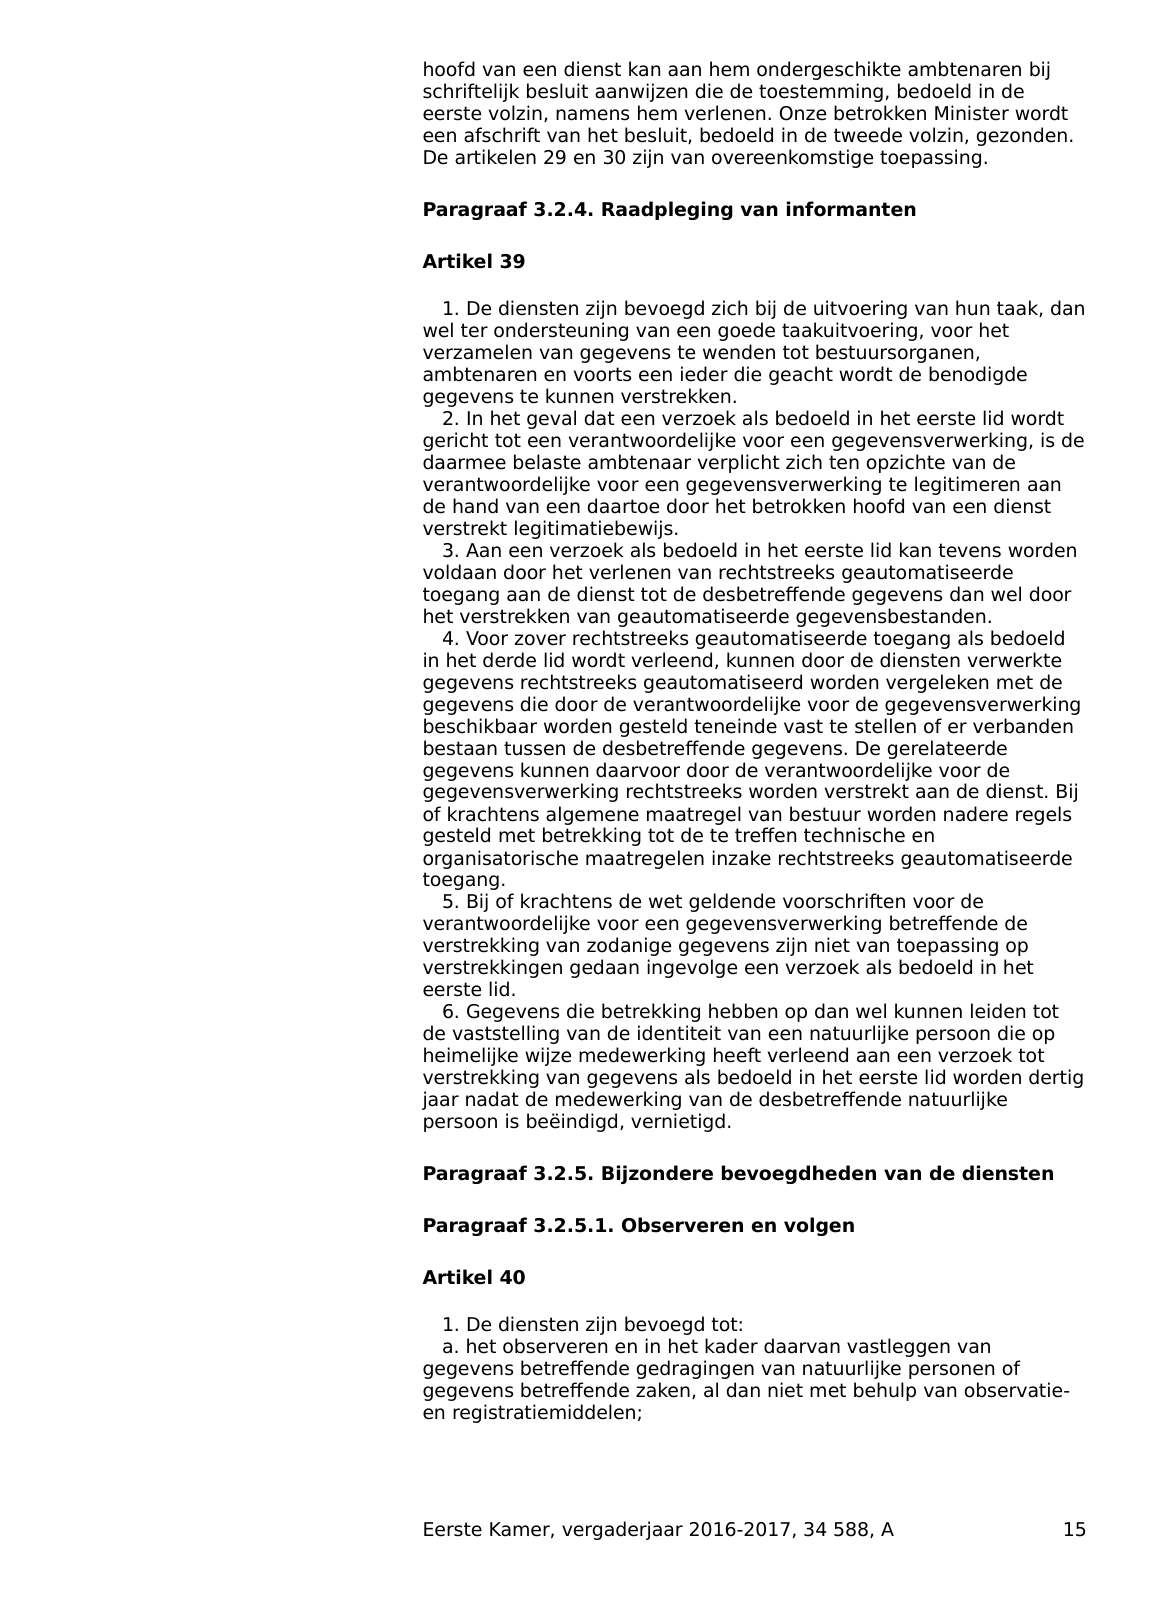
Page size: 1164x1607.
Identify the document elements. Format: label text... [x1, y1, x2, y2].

text 4. Voor zover rechtstreeks geautomatiseerde toegang als bedoeld in het derde lid wordt verleend, kunnen door de diensten verwerkte gegevens rechtstreeks geautomatiseerd worden vergeleken met de gegevens die door de verantwoordelijke voor de gegevensverwerking beschikbaar worden gesteld teneinde vast te stellen of er verbanden bestaan tussen de desbetreffende gegevens. De gerelateerde gegevens kunnen daarvoor door de verantwoordelijke voor de gegevensverwerking rechtstreeks worden verstrekt aan de dienst. Bij of krachtens algemene maatregel van bestuur worden nadere regels gesteld met betrekking tot de te treffen technische en organisatorische maatregelen inzake rechtstreeks geautomatiseerde toegang. [422, 628, 1087, 891]
text 6. Gegevens die betrekking hebben op dan wel kunnen leiden tot de vaststelling van de identiteit van een natuurlijke persoon die op heimelijke wijze medewerking heeft verleend aan een verzoek tot verstrekking van gegevens als bedoeld in het eerste lid worden dertig jaar nadat de medewerking van de desbetreffende natuurlijke persoon is beëindigd, vernietigd. [422, 1001, 1087, 1133]
text 2. In het geval dat een verzoek als bedoeld in het eerste lid wordt gericht tot een verantwoordelijke voor een gegevensverwerking, is de daarmee belaste ambtenaar verplicht zich ten opzichte van de verantwoordelijke voor een gegevensverwerking te legitimeren aan de hand van een daartoe door het betrokken hoofd van een dienst verstrekt legitimatiebewijs. [422, 408, 1087, 540]
subtitle Paragraaf 3.2.5.1. Observeren en volgen [422, 1215, 1087, 1237]
subtitle Paragraaf 3.2.4. Raadpleging van informanten [422, 199, 1087, 221]
text 1. De diensten zijn bevoegd zich bij de uitvoering van hun taak, dan wel ter ondersteuning van een goede taakuitvoering, voor het verzamelen van gegevens te wenden tot bestuursorganen, ambtenaren en voorts een ieder die geacht wordt de benodigde gegevens te kunnen verstrekken. [422, 298, 1087, 408]
subtitle Paragraaf 3.2.5. Bijzondere bevoegdheden van de diensten [422, 1163, 1087, 1185]
text a. het observeren en in het kader daarvan vastleggen van gegevens betreffende gedragingen van natuurlijke personen of gegevens betreffende zaken, al dan niet met behulp van observatie- en registratiemiddelen; [422, 1336, 1087, 1424]
text hoofd van een dienst kan aan hem ondergeschikte ambtenaren bij schriftelijk besluit aanwijzen die de toestemming, bedoeld in de eerste volzin, namens hem verlenen. Onze betrokken Minister wordt een afschrift van het besluit, bedoeld in de tweede volzin, gezonden. De artikelen 29 en 30 zijn van overeenkomstige toepassing. [422, 59, 1087, 169]
text 3. Aan een verzoek als bedoeld in het eerste lid kan tevens worden voldaan door het verlenen van rechtstreeks geautomatiseerde toegang aan de dienst tot de desbetreffende gegevens dan wel door het verstrekken van geautomatiseerde gegevensbestanden. [422, 540, 1087, 628]
text 5. Bij of krachtens de wet geldende voorschriften voor de verantwoordelijke voor een gegevensverwerking betreffende de verstrekking van zodanige gegevens zijn niet van toepassing op verstrekkingen gedaan ingevolge een verzoek als bedoeld in het eerste lid. [422, 891, 1087, 1001]
subtitle Artikel 40 [422, 1267, 1087, 1289]
text 1. De diensten zijn bevoegd tot: [422, 1314, 1087, 1336]
subtitle Artikel 39 [422, 251, 1087, 273]
